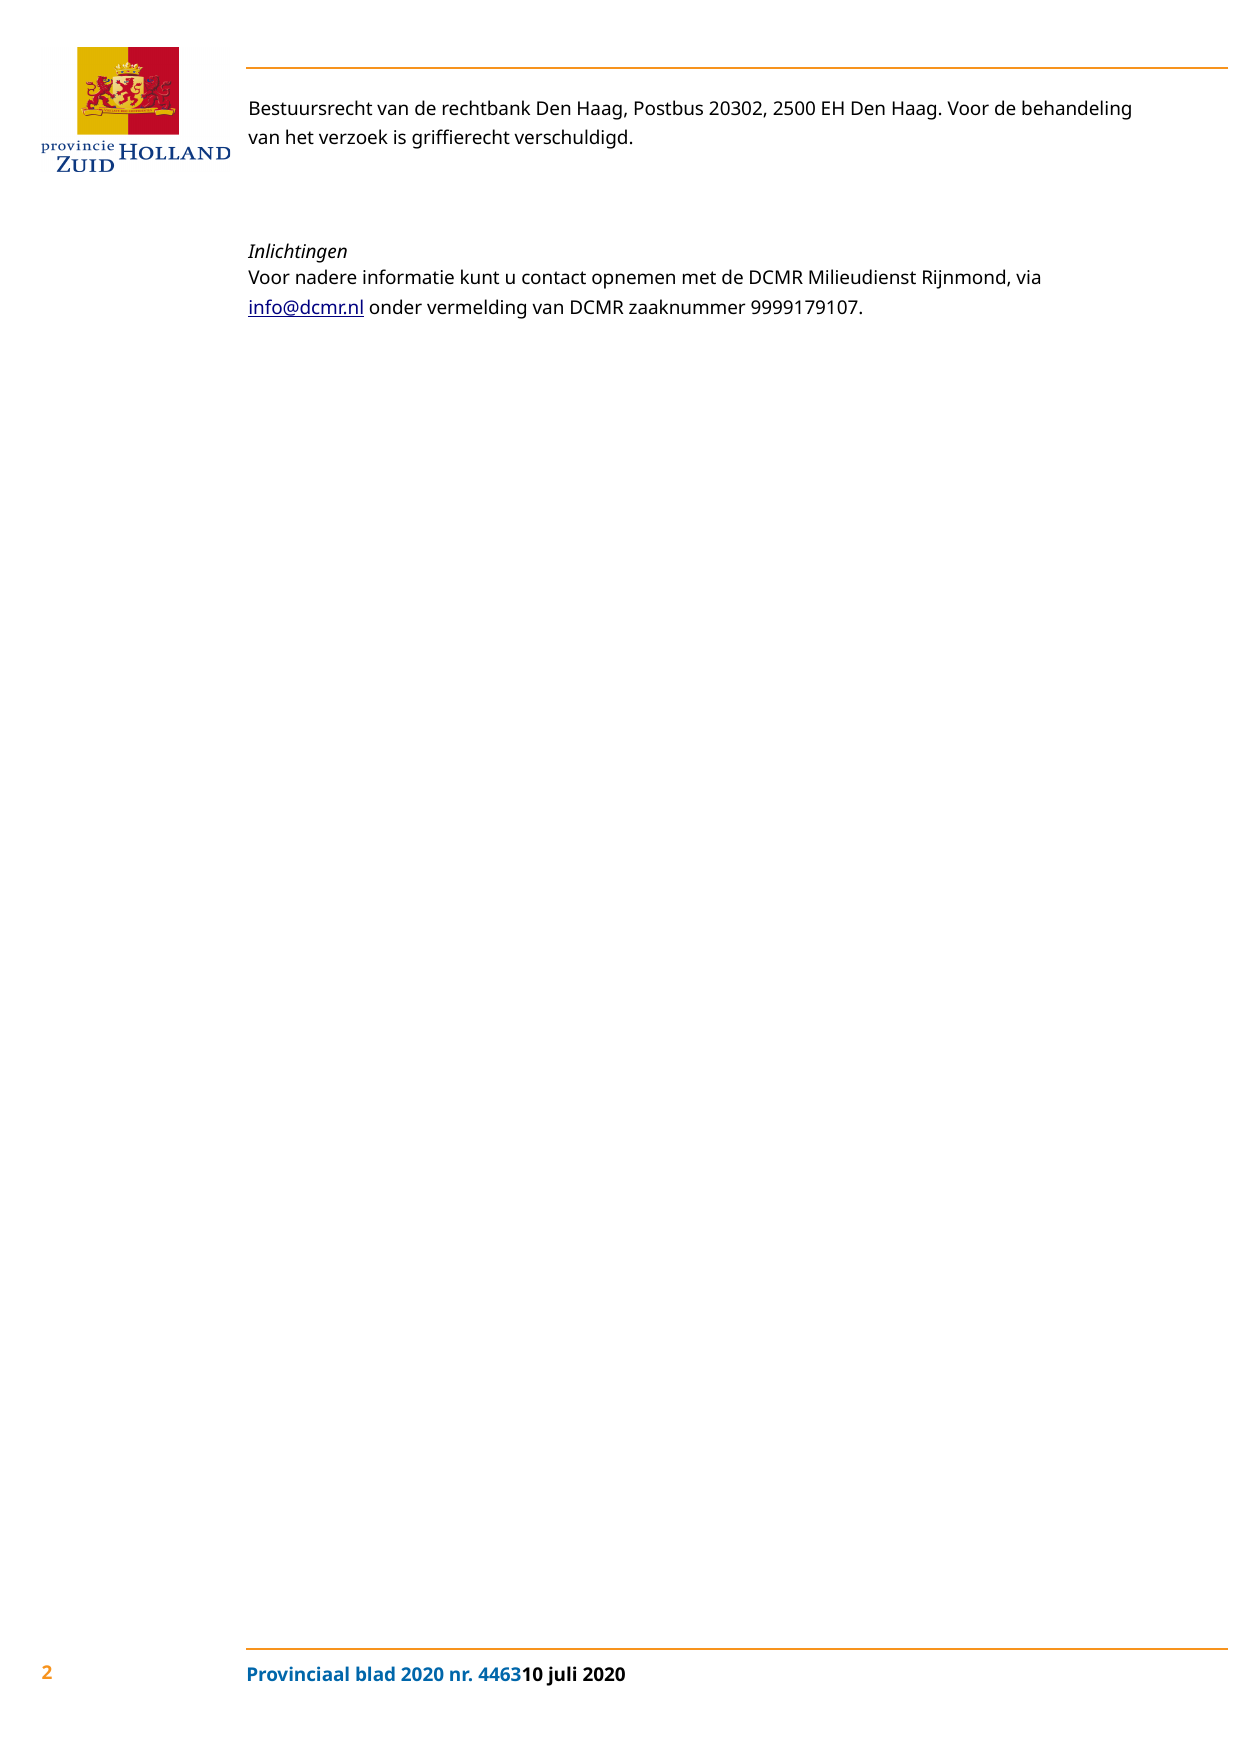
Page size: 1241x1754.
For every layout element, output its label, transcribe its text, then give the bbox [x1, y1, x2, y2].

picture [41, 47, 231, 172]
text Inlichtingen [248, 239, 1152, 264]
text Bestuursrecht van de rechtbank Den Haag, Postbus 20302, 2500 EH Den Haag. Voor de behandeling van het verzoek is griffierecht verschuldigd. [248, 95, 1152, 150]
text Voor nadere informatie kunt u contact opnemen met de DCMR Milieudienst Rijnmond, via info@dcmr.nl onder vermelding van DCMR zaaknummer 9999179107. [248, 264, 1152, 320]
